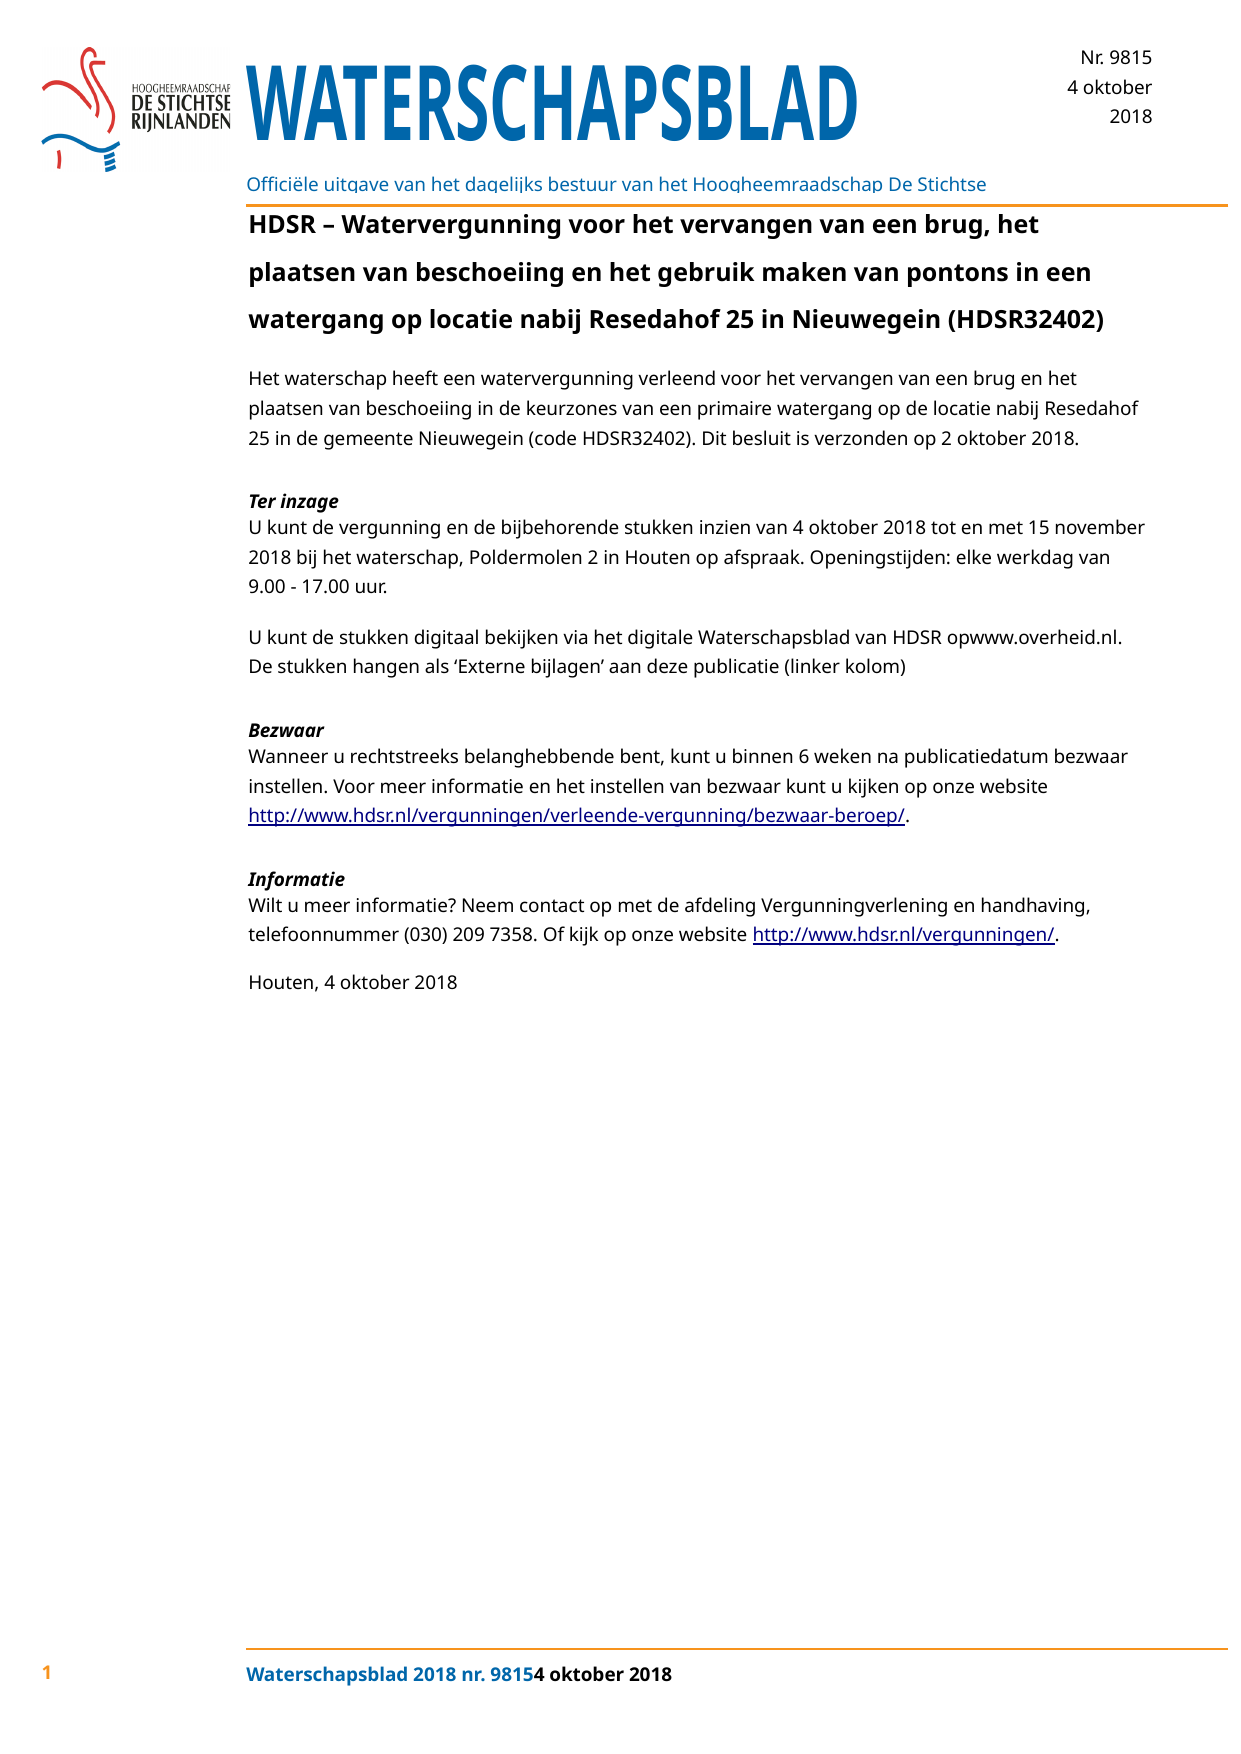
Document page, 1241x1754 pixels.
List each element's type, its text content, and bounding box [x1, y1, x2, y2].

picture [41, 47, 231, 172]
text Wilt u meer informatie? Neem contact op met de afdeling Vergunningverlening en handhaving, telefoonnummer (030) 209 7358. Of kijk op onze website http://www.hdsr.nl/vergunningen/. [248, 892, 1152, 947]
text Wanneer u rechtstreeks belanghebbende bent, kunt u binnen 6 weken na publicatiedatum bezwaar instellen. Voor meer informatie en het instellen van bezwaar kunt u kijken op onze website http://www.hdsr.nl/vergunningen/verleende-vergunning/bezwaar-beroep/. [248, 743, 1152, 828]
text Bezwaar [248, 717, 1152, 743]
text Houten, 4 oktober 2018 [248, 969, 1152, 995]
text U kunt de vergunning en de bijbehorende stukken inzien van 4 oktober 2018 tot en met 15 november 2018 bij het waterschap, Poldermolen 2 in Houten op afspraak. Openingstijden: elke werkdag van 9.00 - 17.00 uur. [248, 514, 1152, 599]
text HDSR – Watervergunning voor het vervangen van een brug, het plaatsen van beschoeiing en het gebruik maken van pontons in een watergang op locatie nabij Resedahof 25 in Nieuwegein (HDSR32402) [248, 207, 1152, 336]
text Het waterschap heeft een watervergunning verleend voor het vervangen van een brug en het plaatsen van beschoeiing in de keurzones van een primaire watergang op de locatie nabij Resedahof 25 in de gemeente Nieuwegein (code HDSR32402). Dit besluit is verzonden op 2 oktober 2018. [248, 366, 1152, 450]
text Ter inzage [248, 489, 1152, 514]
text Informatie [248, 866, 1152, 892]
text U kunt de stukken digitaal bekijken via het digitale Waterschapsblad van HDSR opwww.overheid.nl. De stukken hangen als ‘Externe bijlagen’ aan deze publicatie (linker kolom) [248, 624, 1152, 679]
